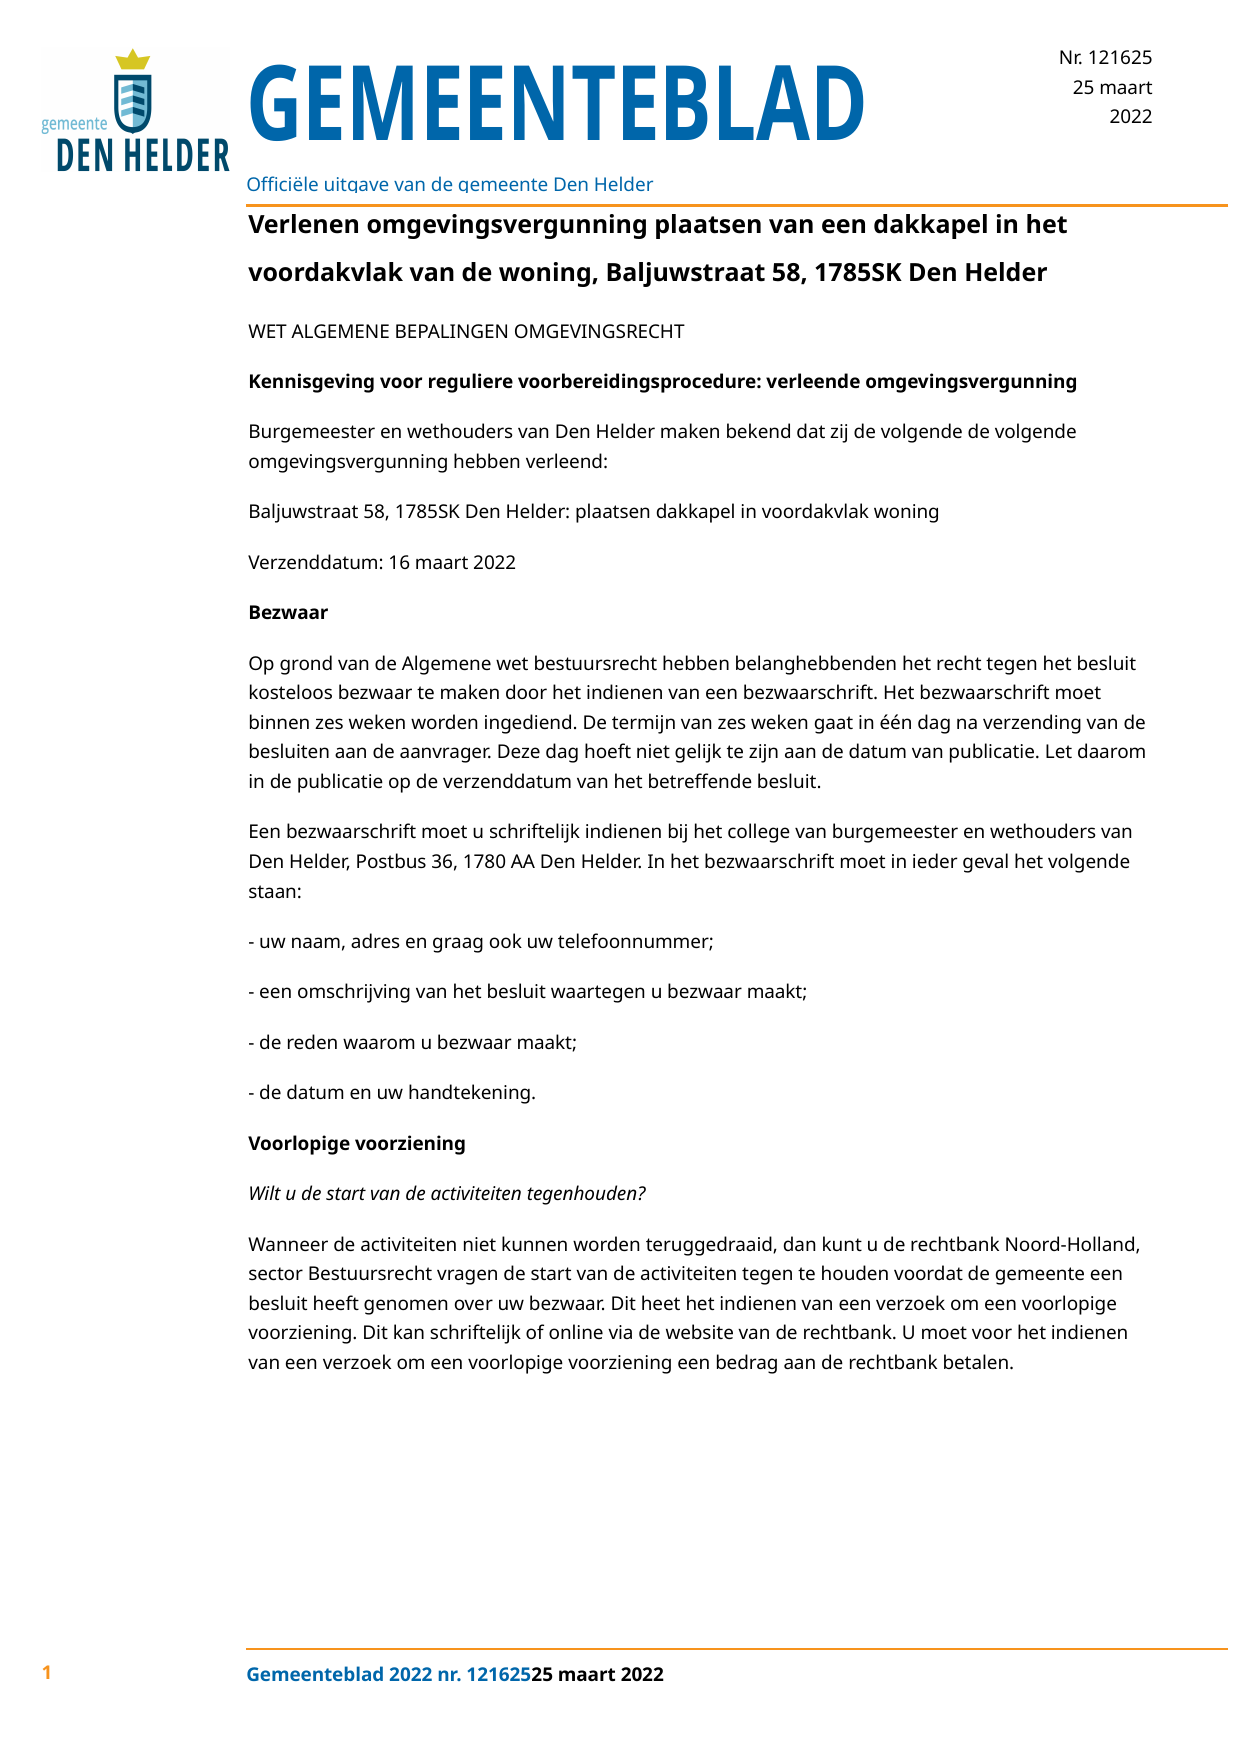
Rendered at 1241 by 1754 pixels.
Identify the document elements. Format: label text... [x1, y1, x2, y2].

picture [220, 160, 224, 172]
text - de reden waarom u bezwaar maakt; [248, 1029, 1152, 1055]
text Wanneer de activiteiten niet kunnen worden teruggedraaid, dan kunt u de rechtbank Noord-Holland, sector Bestuursrecht vragen de start van de activiteiten tegen te houden voordat de gemeente een besluit heeft genomen over uw bezwaar. Dit heet het indienen van een verzoek om een voorlopige voorziening. Dit kan schriftelijk of online via de website van de rechtbank. U moet voor het indienen van een verzoek om een voorlopige voorziening een bedrag aan de rechtbank betalen. [248, 1231, 1152, 1375]
text - uw naam, adres en graag ook uw telefoonnummer; [248, 928, 1152, 954]
picture [41, 47, 231, 172]
text Wilt u de start van de activiteiten tegenhouden? [248, 1180, 1152, 1206]
text Bezwaar [248, 599, 1152, 625]
text - de datum en uw handtekening. [248, 1079, 1152, 1105]
picture [182, 144, 187, 165]
text - een omschrijving van het besluit waartegen u bezwaar maakt; [248, 979, 1152, 1004]
picture [130, 157, 135, 172]
text Een bezwaarschrift moet u schriftelijk indienen bij het college van burgemeester en wethouders van Den Helder, Postbus 36, 1780 AA Den Helder. In het bezwaarschrift moet in ieder geval het volgende staan: [248, 819, 1152, 904]
picture [100, 154, 106, 172]
picture [63, 144, 68, 165]
text Baljuwstraat 58, 1785SK Den Helder: plaatsen dakkapel in voordakvlak woning [248, 499, 1152, 524]
text Verlenen omgevingsvergunning plaatsen van een dakkapel in het voordakvlak van de woning, Baljuwstraat 58, 1785SK Den Helder [248, 207, 1152, 288]
text Kennisgeving voor reguliere voorbereidingsprocedure: verleende omgevingsvergunning [248, 368, 1152, 394]
text Verzenddatum: 16 maart 2022 [248, 549, 1152, 575]
text Op grond van de Algemene wet bestuursrecht hebben belanghebbenden het recht tegen het besluit kosteloos bezwaar te maken door het indienen van een bezwaarschrift. Het bezwaarschrift moet binnen zes weken worden ingediend. De termijn van zes weken gaat in één dag na verzending van de besluiten aan de aanvrager. Deze dag hoeft niet gelijk te zijn aan de datum van publicatie. Let daarom in de publicatie op de verzenddatum van het betreffende besluit. [248, 650, 1152, 794]
text Voorlopige voorziening [248, 1130, 1152, 1156]
text WET ALGEMENE BEPALINGEN OMGEVINGSRECHT [248, 318, 1152, 344]
text Burgemeester en wethouders van Den Helder maken bekend dat zij de volgende de volgende omgevingsvergunning hebben verleend: [248, 419, 1152, 474]
